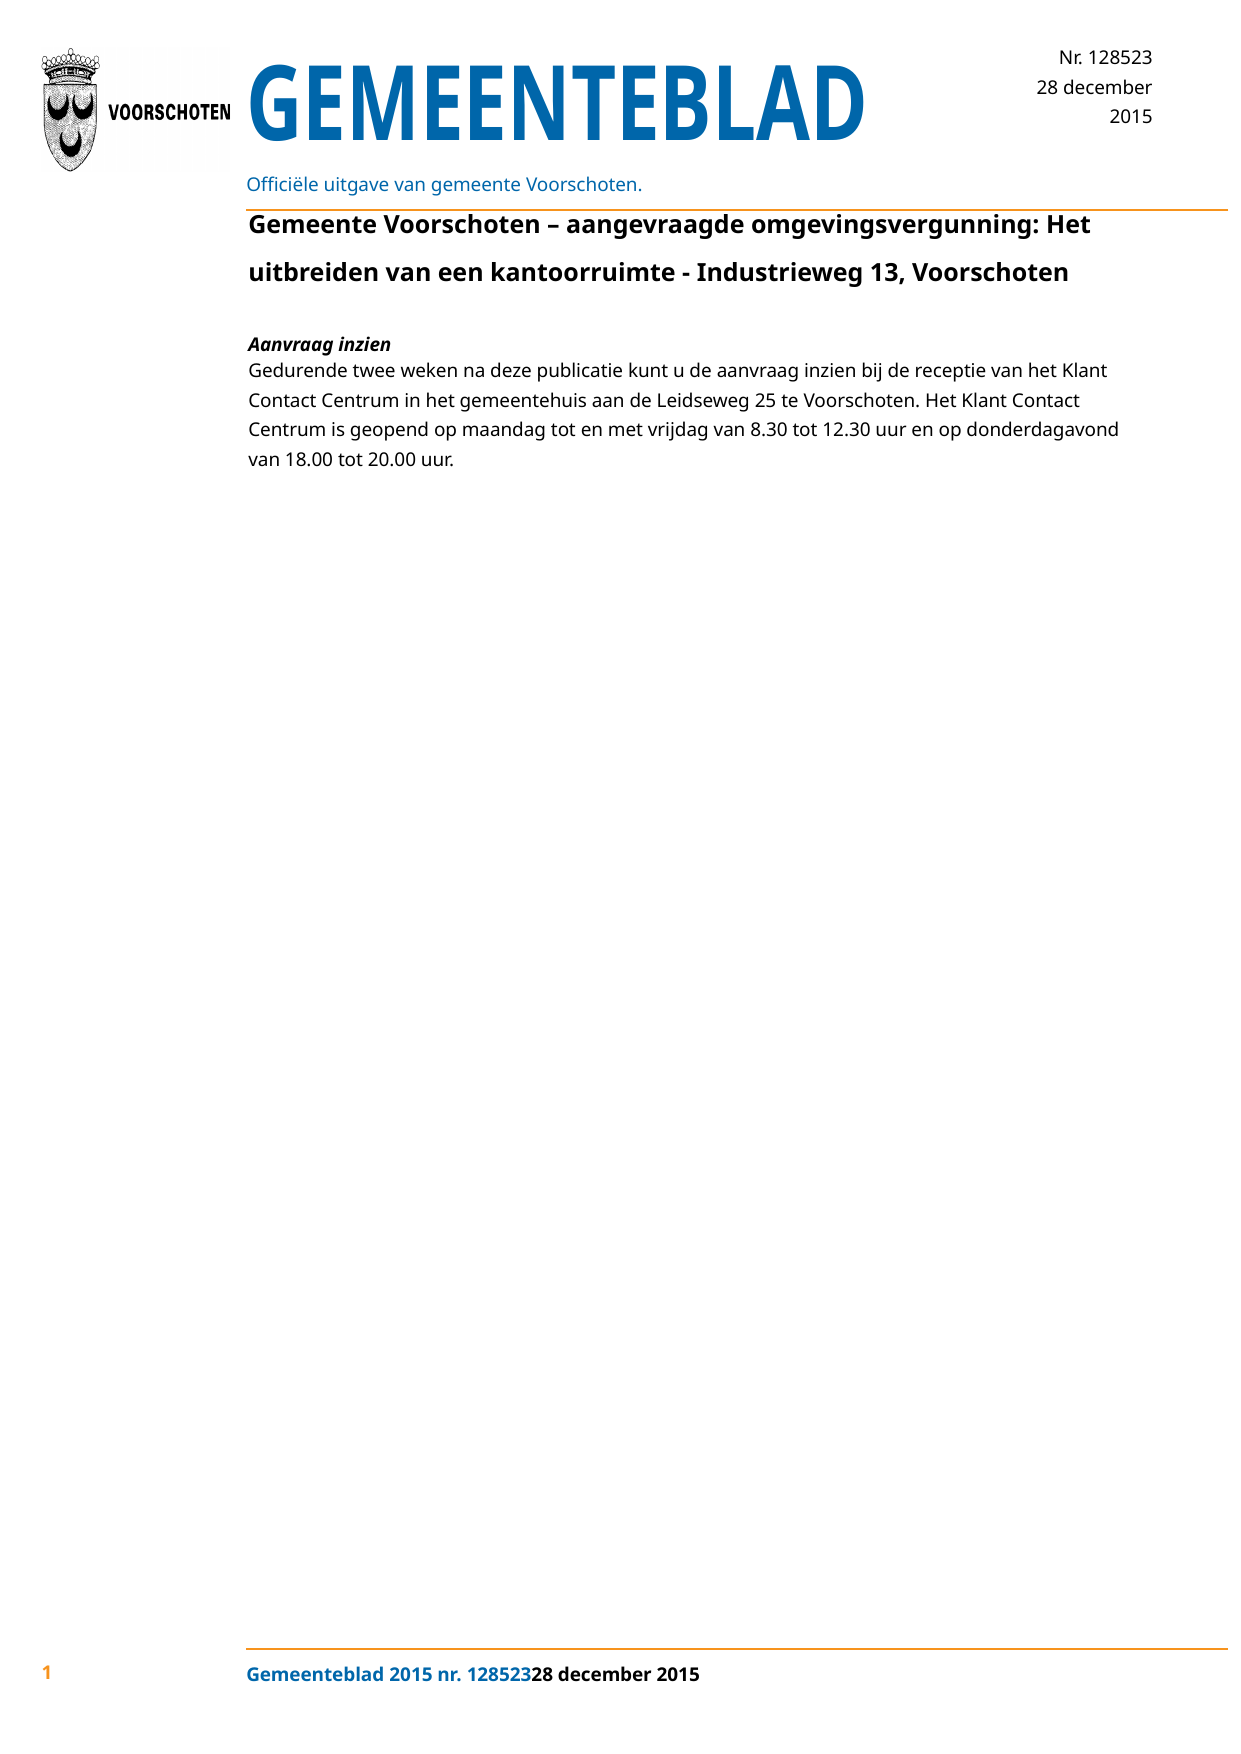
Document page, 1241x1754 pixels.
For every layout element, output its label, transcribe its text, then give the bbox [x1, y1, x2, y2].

picture [41, 47, 231, 172]
text Gedurende twee weken na deze publicatie kunt u de aanvraag inzien bij de receptie van het Klant Contact Centrum in het gemeentehuis aan de Leidseweg 25 te Voorschoten. Het Klant Contact Centrum is geopend op maandag tot en met vrijdag van 8.30 tot 12.30 uur en op donderdagavond van 18.00 tot 20.00 uur. [248, 357, 1152, 472]
text Aanvraag inzien [248, 331, 1152, 357]
text Gemeente Voorschoten – aangevraagde omgevingsvergunning: Het uitbreiden van een kantoorruimte - Industrieweg 13, Voorschoten [248, 211, 1152, 288]
